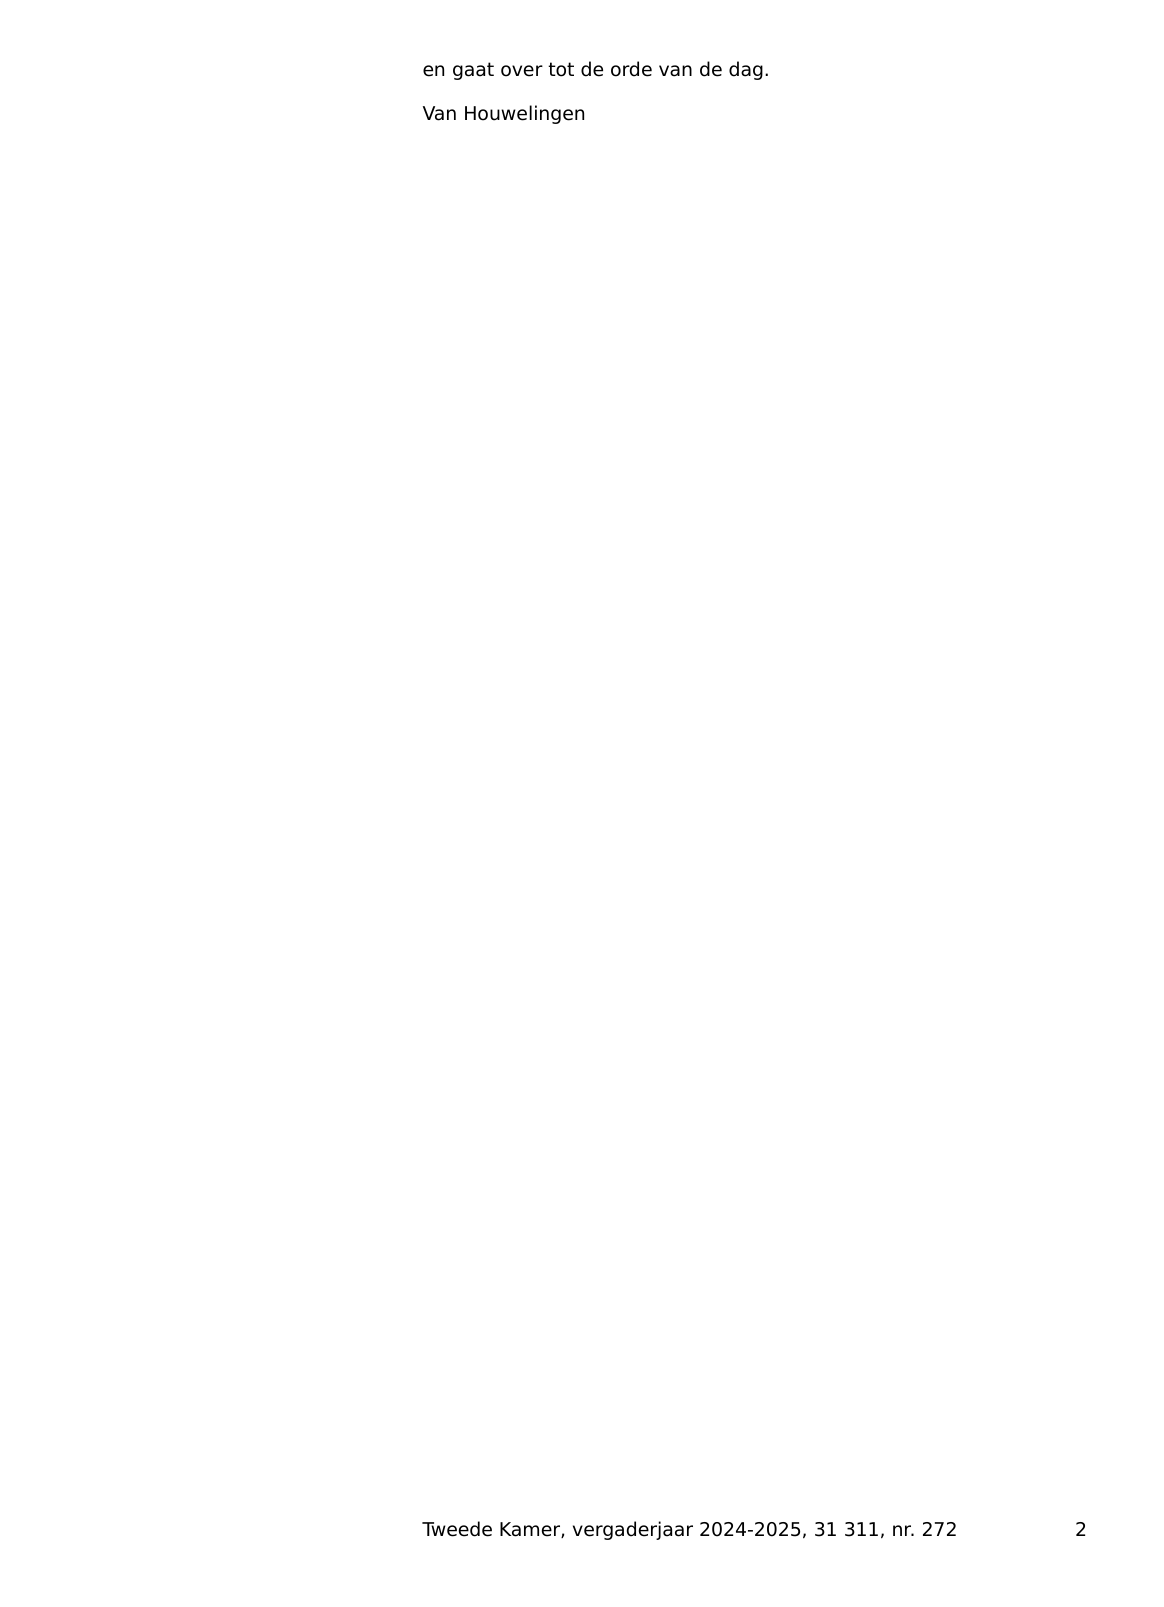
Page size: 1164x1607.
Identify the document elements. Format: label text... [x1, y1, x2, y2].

text Van Houwelingen [422, 103, 1087, 125]
text en gaat over tot de orde van de dag. [422, 59, 1087, 81]
